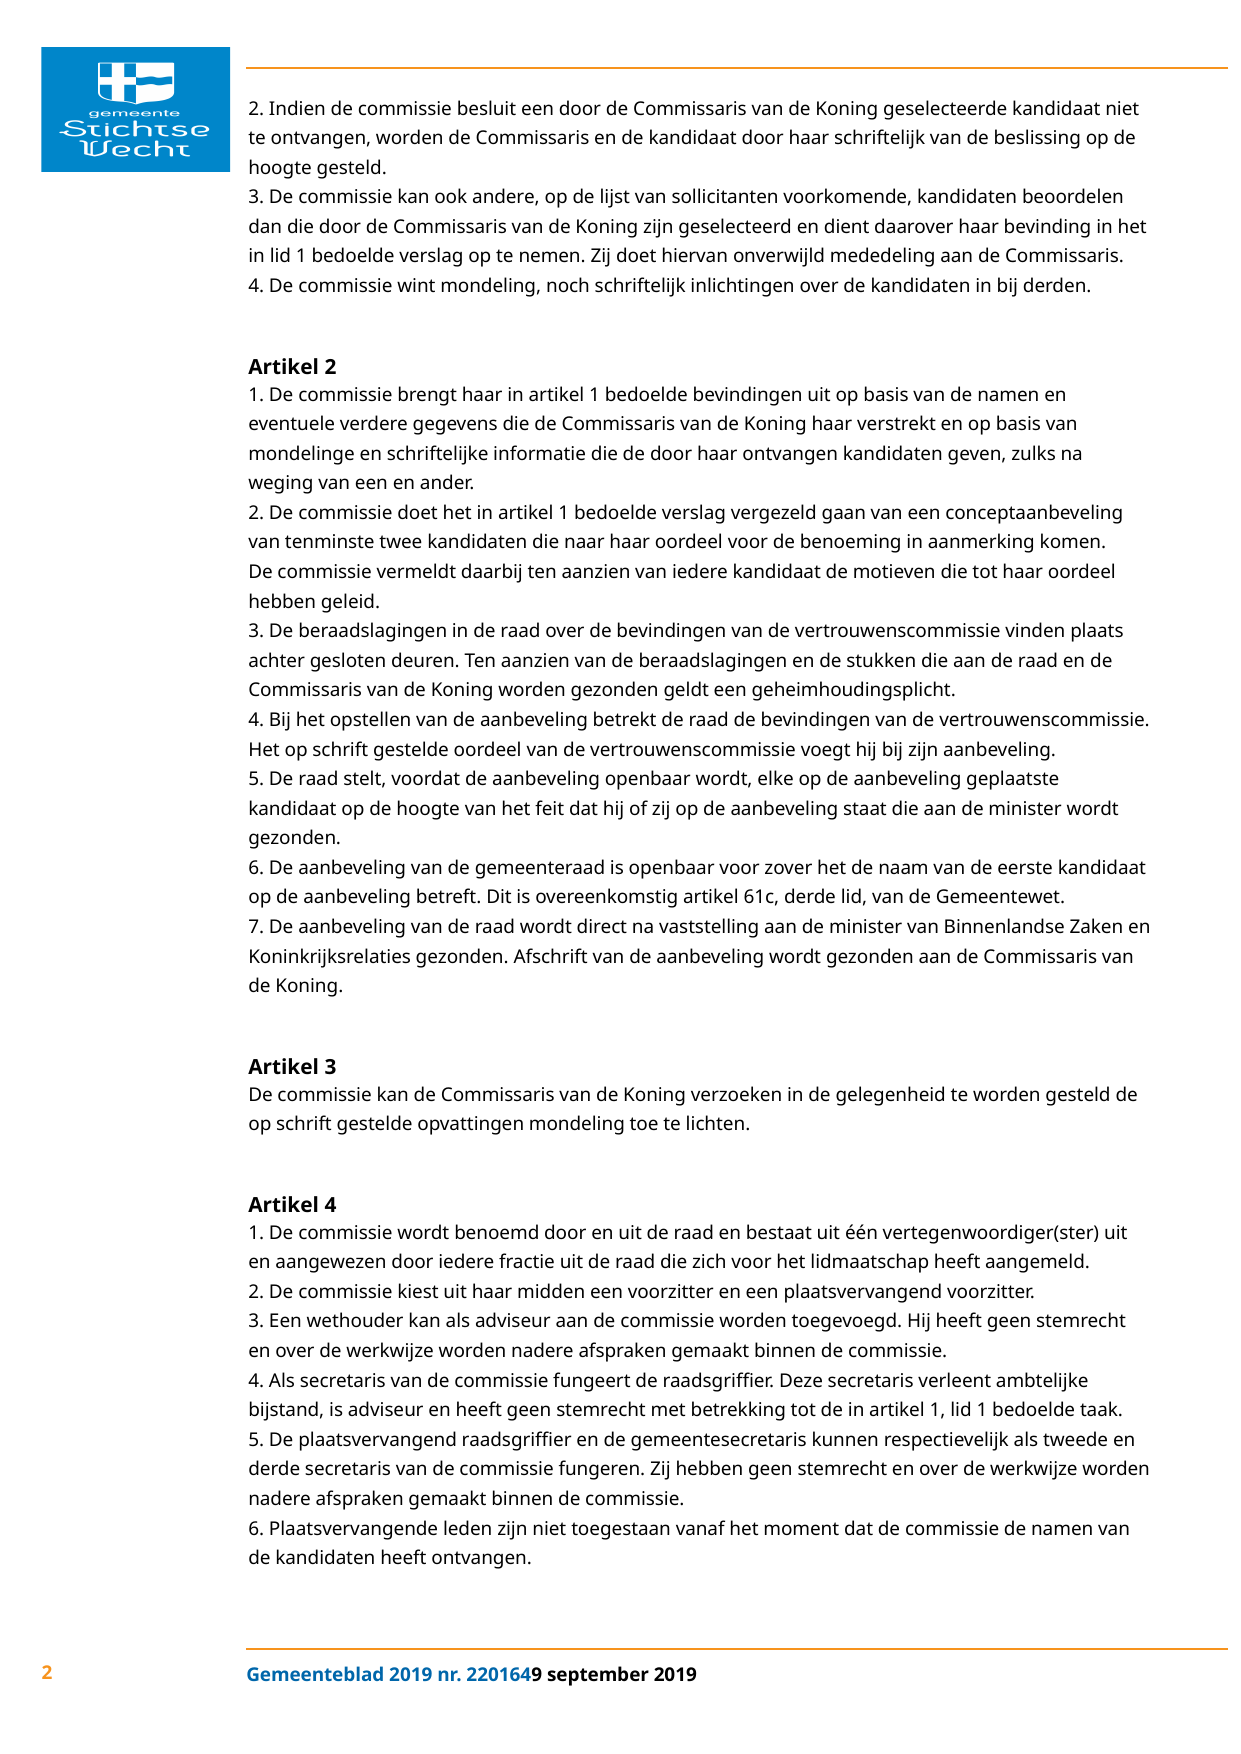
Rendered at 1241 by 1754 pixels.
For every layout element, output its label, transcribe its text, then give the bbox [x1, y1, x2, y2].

text Artikel 3 [248, 1052, 1152, 1081]
text 6. Plaatsvervangende leden zijn niet toegestaan vanaf het moment dat de commissie de namen van de kandidaten heeft ontvangen. [248, 1515, 1152, 1570]
text 2. De commissie kiest uit haar midden een voorzitter en een plaatsvervangend voorzitter. [248, 1278, 1152, 1304]
text 4. Als secretaris van de commissie fungeert de raadsgriffier. Deze secretaris verleent ambtelijke bijstand, is adviseur en heeft geen stemrecht met betrekking tot de in artikel 1, lid 1 bedoelde taak. [248, 1367, 1152, 1422]
text 4. Bij het opstellen van de aanbeveling betrekt de raad de bevindingen van de vertrouwenscommissie. Het op schrift gestelde oordeel van de vertrouwenscommissie voegt hij bij zijn aanbeveling. [248, 706, 1152, 761]
text 3. De beraadslagingen in de raad over de bevindingen van de vertrouwenscommissie vinden plaats achter gesloten deuren. Ten aanzien van de beraadslagingen en de stukken die aan de raad en de Commissaris van de Koning worden gezonden geldt een geheimhoudingsplicht. [248, 617, 1152, 702]
picture [137, 63, 174, 103]
text 5. De raad stelt, voordat de aanbeveling openbaar wordt, elke op de aanbeveling geplaatste kandidaat op de hoogte van het feit dat hij of zij op de aanbeveling staat die aan de minister wordt gezonden. [248, 765, 1152, 850]
text 7. De aanbeveling van de raad wordt direct na vaststelling aan de minister van Binnenlandse Zaken en Koninkrijksrelaties gezonden. Afschrift van de aanbeveling wordt gezonden aan de Commissaris van de Koning. [248, 913, 1152, 998]
text De commissie vermeldt daarbij ten aanzien van iedere kandidaat de motieven die tot haar oordeel hebben geleid. [248, 558, 1152, 613]
text 4. De commissie wint mondeling, noch schriftelijk inlichtingen over de kandidaten in bij derden. [248, 272, 1152, 298]
text Artikel 4 [248, 1190, 1152, 1219]
text 6. De aanbeveling van de gemeenteraad is openbaar voor zover het de naam van de eerste kandidaat op de aanbeveling betreft. Dit is overeenkomstig artikel 61c, derde lid, van de Gemeentewet. [248, 854, 1152, 909]
text 3. De commissie kan ook andere, op de lijst van sollicitanten voorkomende, kandidaten beoordelen dan die door de Commissaris van de Koning zijn geselecteerd en dient daarover haar bevinding in het in lid 1 bedoelde verslag op te nemen. Zij doet hiervan onverwijld mededeling aan de Commissaris. [248, 183, 1152, 268]
text 1. De commissie wordt benoemd door en uit de raad en bestaat uit één vertegenwoordiger(ster) uit en aangewezen door iedere fractie uit de raad die zich voor het lidmaatschap heeft aangemeld. [248, 1219, 1152, 1274]
text 5. De plaatsvervangend raadsgriffier en de gemeentesecretaris kunnen respectievelijk als tweede en derde secretaris van de commissie fungeren. Zij hebben geen stemrecht en over de werkwijze worden nadere afspraken gemaakt binnen de commissie. [248, 1426, 1152, 1511]
text De commissie kan de Commissaris van de Koning verzoeken in de gelegenheid te worden gesteld de op schrift gestelde opvattingen mondeling toe te lichten. [248, 1081, 1152, 1136]
text Artikel 2 [248, 352, 1152, 381]
picture [99, 63, 135, 101]
text 2. De commissie doet het in artikel 1 bedoelde verslag vergezeld gaan van een conceptaanbeveling van tenminste twee kandidaten die naar haar oordeel voor de benoeming in aanmerking komen. [248, 499, 1152, 554]
text 2. Indien de commissie besluit een door de Commissaris van de Koning geselecteerde kandidaat niet te ontvangen, worden de Commissaris en de kandidaat door haar schriftelijk van de beslissing op de hoogte gesteld. [248, 95, 1152, 180]
text 3. Een wethouder kan als adviseur aan de commissie worden toegevoegd. Hij heeft geen stemrecht en over de werkwijze worden nadere afspraken gemaakt binnen de commissie. [248, 1308, 1152, 1363]
text 1. De commissie brengt haar in artikel 1 bedoelde bevindingen uit op basis van de namen en eventuele verdere gegevens die de Commissaris van de Koning haar verstrekt en op basis van mondelinge en schriftelijke informatie die de door haar ontvangen kandidaten geven, zulks na weging van een en ander. [248, 381, 1152, 495]
